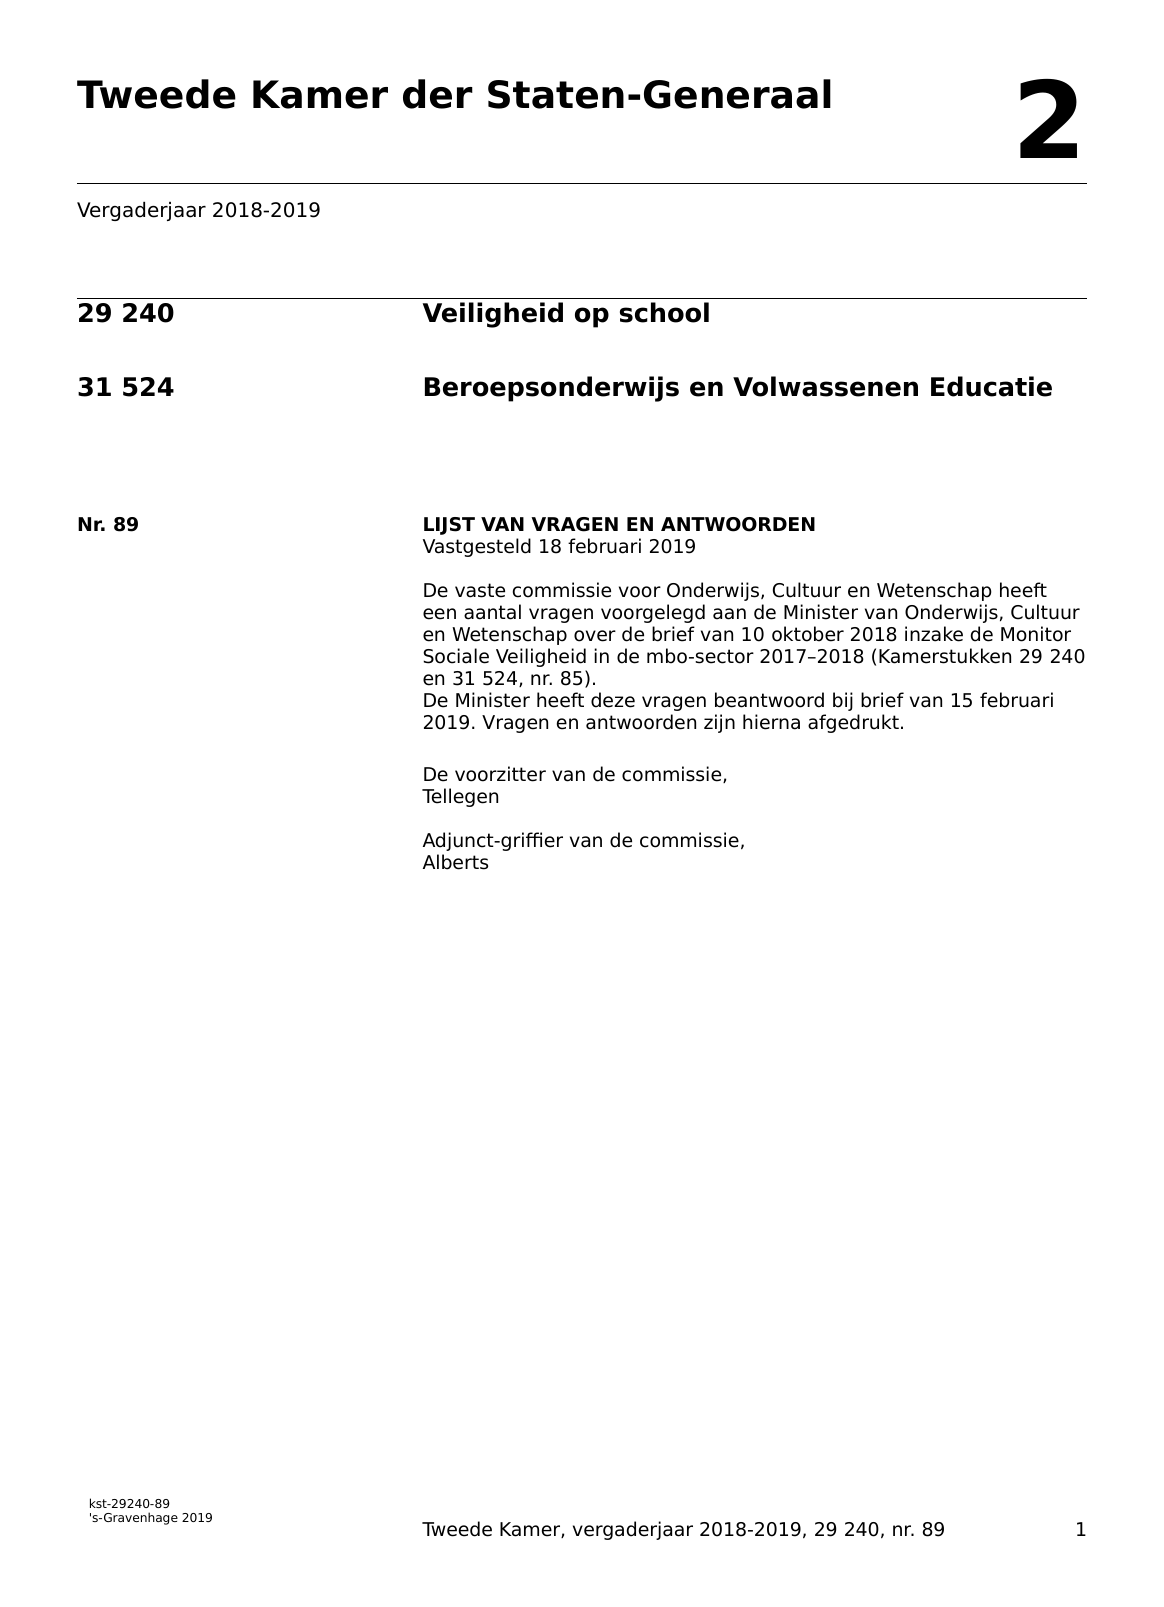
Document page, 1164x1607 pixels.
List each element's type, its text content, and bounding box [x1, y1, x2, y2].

table_header Tweede Kamer der Staten-Generaal [77, 59, 886, 183]
text kst-29240-89 [88, 1497, 323, 1511]
text De vaste commissie voor Onderwijs, Cultuur en Wetenschap heeft een aantal vragen voorgelegd aan de Minister van Onderwijs, Cultuur en Wetenschap over de brief van 10 oktober 2018 inzake de Monitor Sociale Veiligheid in de mbo-sector 2017–2018 (Kamerstukken 29 240 en 31 524, nr. 85). [422, 580, 1087, 690]
table_cell Vergaderjaar 2018-2019 [77, 184, 1087, 298]
text De Minister heeft deze vragen beantwoord bij brief van 15 februari 2019. Vragen en antwoorden zijn hierna afgedrukt. [422, 690, 1087, 734]
table_header 2 [886, 59, 1087, 183]
text 's-Gravenhage 2019 [88, 1511, 323, 1525]
subtitle Nr. 89 LIJST VAN VRAGEN EN ANTWOORDEN [77, 514, 1087, 536]
text Vastgesteld 18 februari 2019 [422, 536, 1087, 558]
subtitle 29 240 Veiligheid op school [77, 299, 1087, 329]
text Adjunct-griffier van de commissie, Alberts [422, 830, 1087, 874]
text De voorzitter van de commissie, Tellegen [422, 764, 1087, 808]
subtitle 31 524 Beroepsonderwijs en Volwassenen Educatie [77, 373, 1087, 403]
